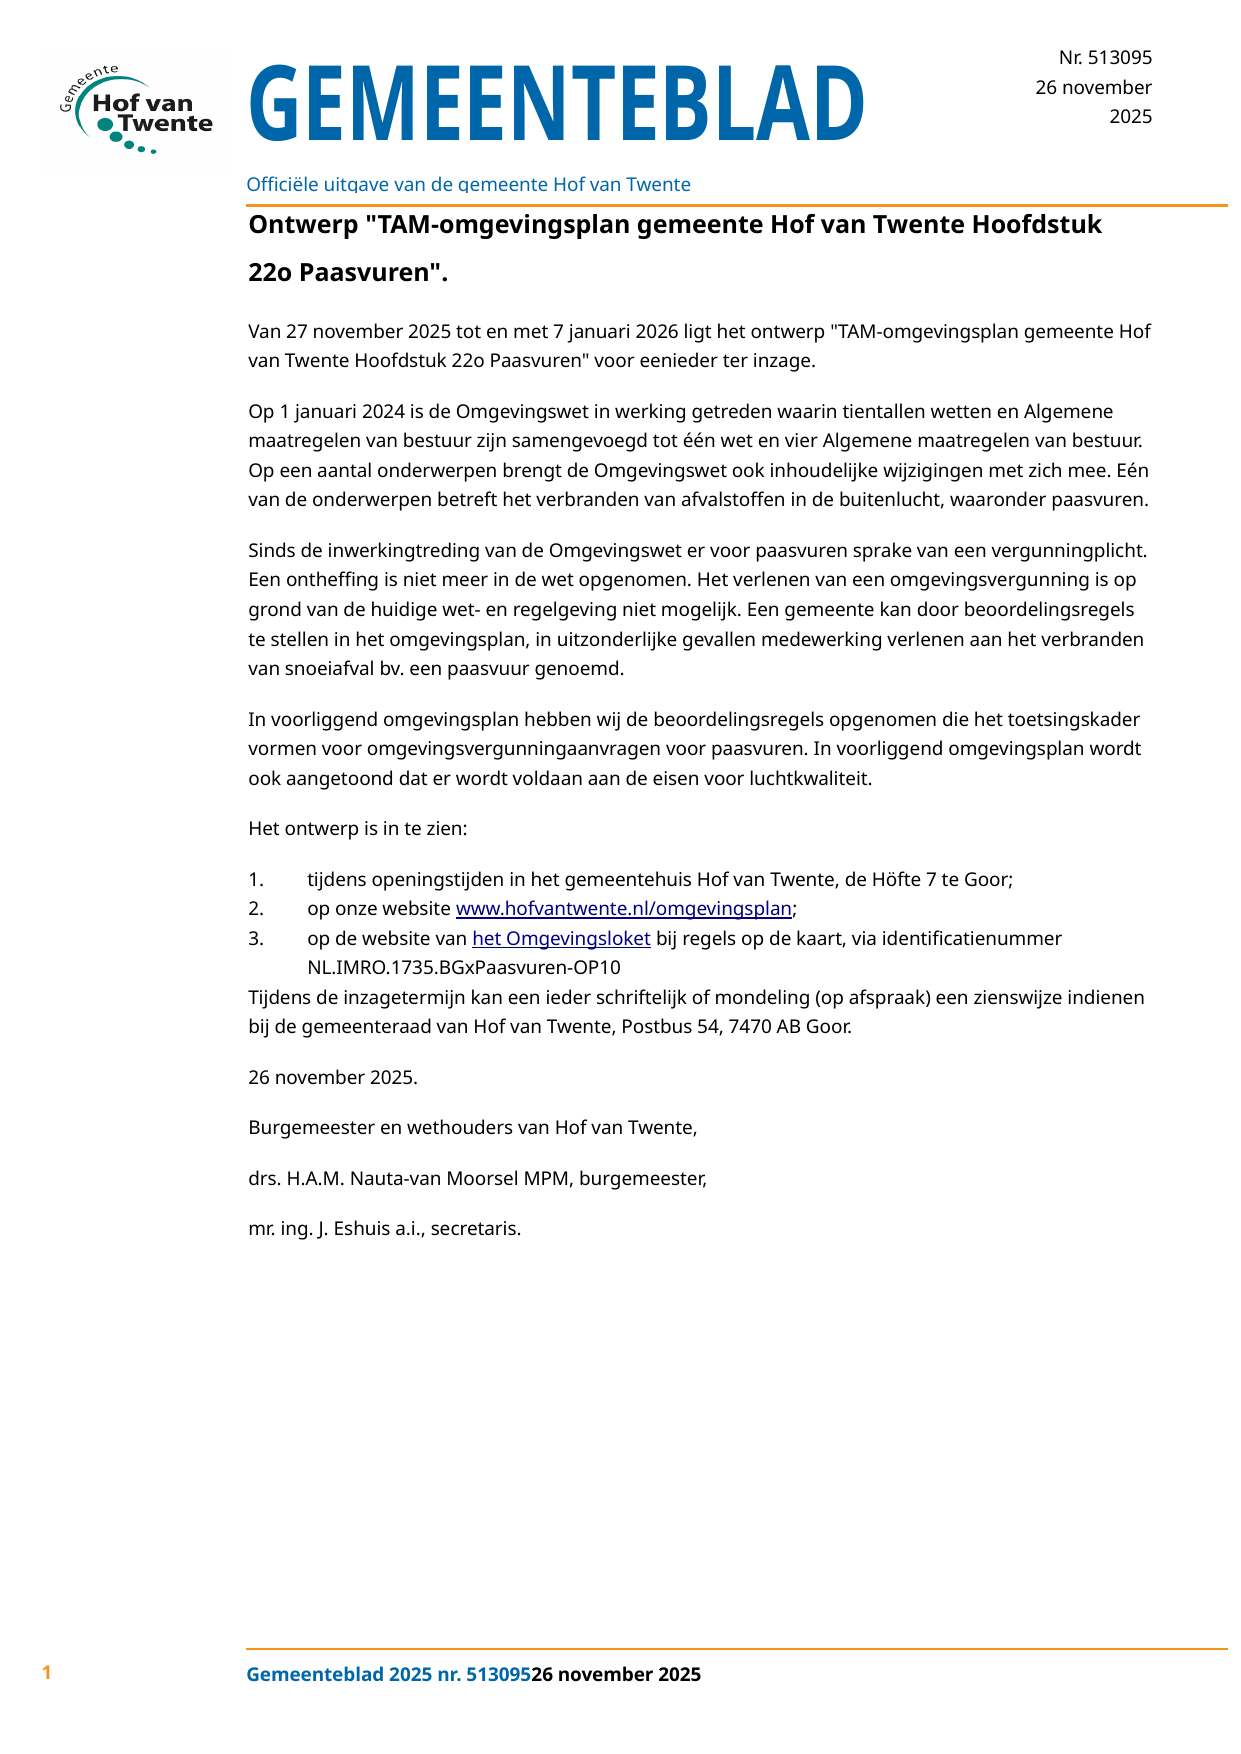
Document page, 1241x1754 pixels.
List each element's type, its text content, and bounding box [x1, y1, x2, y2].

text Burgemeester en wethouders van Hof van Twente, [248, 1114, 1152, 1140]
list tijdens openingstijden in het gemeentehuis Hof van Twente, de Höfte 7 te Goor; [248, 866, 1152, 892]
text Het ontwerp is in te zien: [248, 815, 1152, 841]
text 26 november 2025. [248, 1064, 1152, 1090]
text mr. ing. J. Eshuis a.i., secretaris. [248, 1215, 1152, 1241]
text drs. H.A.M. Nauta-van Moorsel MPM, burgemeester, [248, 1165, 1152, 1191]
text Op 1 januari 2024 is de Omgevingswet in werking getreden waarin tientallen wetten en Algemene maatregelen van bestuur zijn samengevoegd tot één wet en vier Algemene maatregelen van bestuur. Op een aantal onderwerpen brengt de Omgevingswet ook inhoudelijke wijzigingen met zich mee. Eén van de onderwerpen betreft het verbranden van afvalstoffen in de buitenlucht, waaronder paasvuren. [248, 398, 1152, 512]
picture [41, 47, 231, 172]
list op de website van het Omgevingsloket bij regels op de kaart, via identificatienummer NL.IMRO.1735.BGxPaasvuren-OP10 [248, 925, 1152, 980]
text Van 27 november 2025 tot en met 7 januari 2026 ligt het ontwerp "TAM-omgevingsplan gemeente Hof van Twente Hoofdstuk 22o Paasvuren" voor eenieder ter inzage. [248, 318, 1152, 373]
text Sinds de inwerkingtreding van de Omgevingswet er voor paasvuren sprake van een vergunningplicht. Een ontheffing is niet meer in de wet opgenomen. Het verlenen van een omgevingsvergunning is op grond van de huidige wet- en regelgeving niet mogelijk. Een gemeente kan door beoordelingsregels te stellen in het omgevingsplan, in uitzonderlijke gevallen medewerking verlenen aan het verbranden van snoeiafval bv. een paasvuur genoemd. [248, 537, 1152, 681]
list op onze website www.hofvantwente.nl/omgevingsplan; [248, 895, 1152, 921]
text In voorliggend omgevingsplan hebben wij de beoordelingsregels opgenomen die het toetsingskader vormen voor omgevingsvergunningaanvragen voor paasvuren. In voorliggend omgevingsplan wordt ook aangetoond dat er wordt voldaan aan de eisen voor luchtkwaliteit. [248, 706, 1152, 791]
text Tijdens de inzagetermijn kan een ieder schriftelijk of mondeling (op afspraak) een zienswijze indienen bij de gemeenteraad van Hof van Twente, Postbus 54, 7470 AB Goor. [248, 984, 1152, 1039]
text Ontwerp "TAM-omgevingsplan gemeente Hof van Twente Hoofdstuk 22o Paasvuren". [248, 207, 1152, 288]
